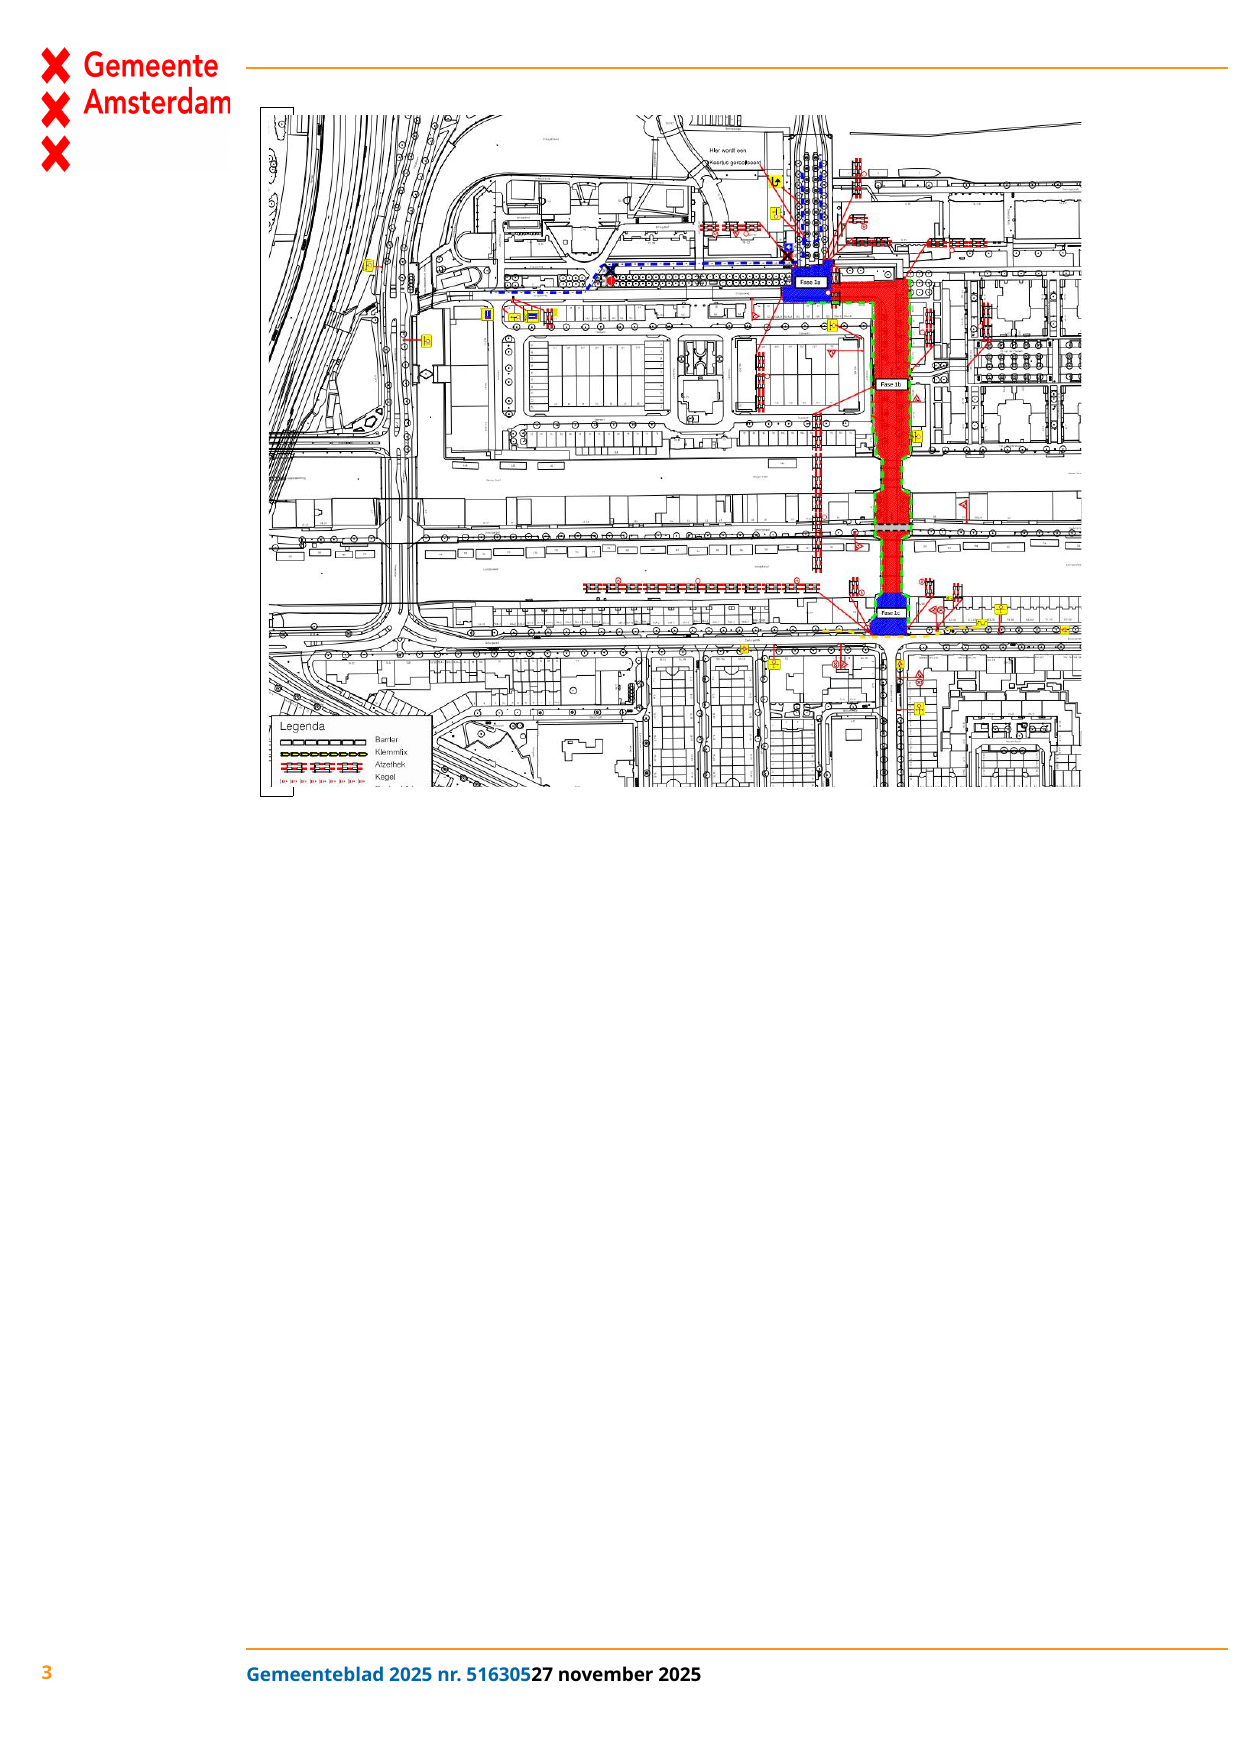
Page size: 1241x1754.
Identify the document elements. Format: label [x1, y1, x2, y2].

picture [41, 47, 231, 172]
picture [268, 115, 1082, 787]
